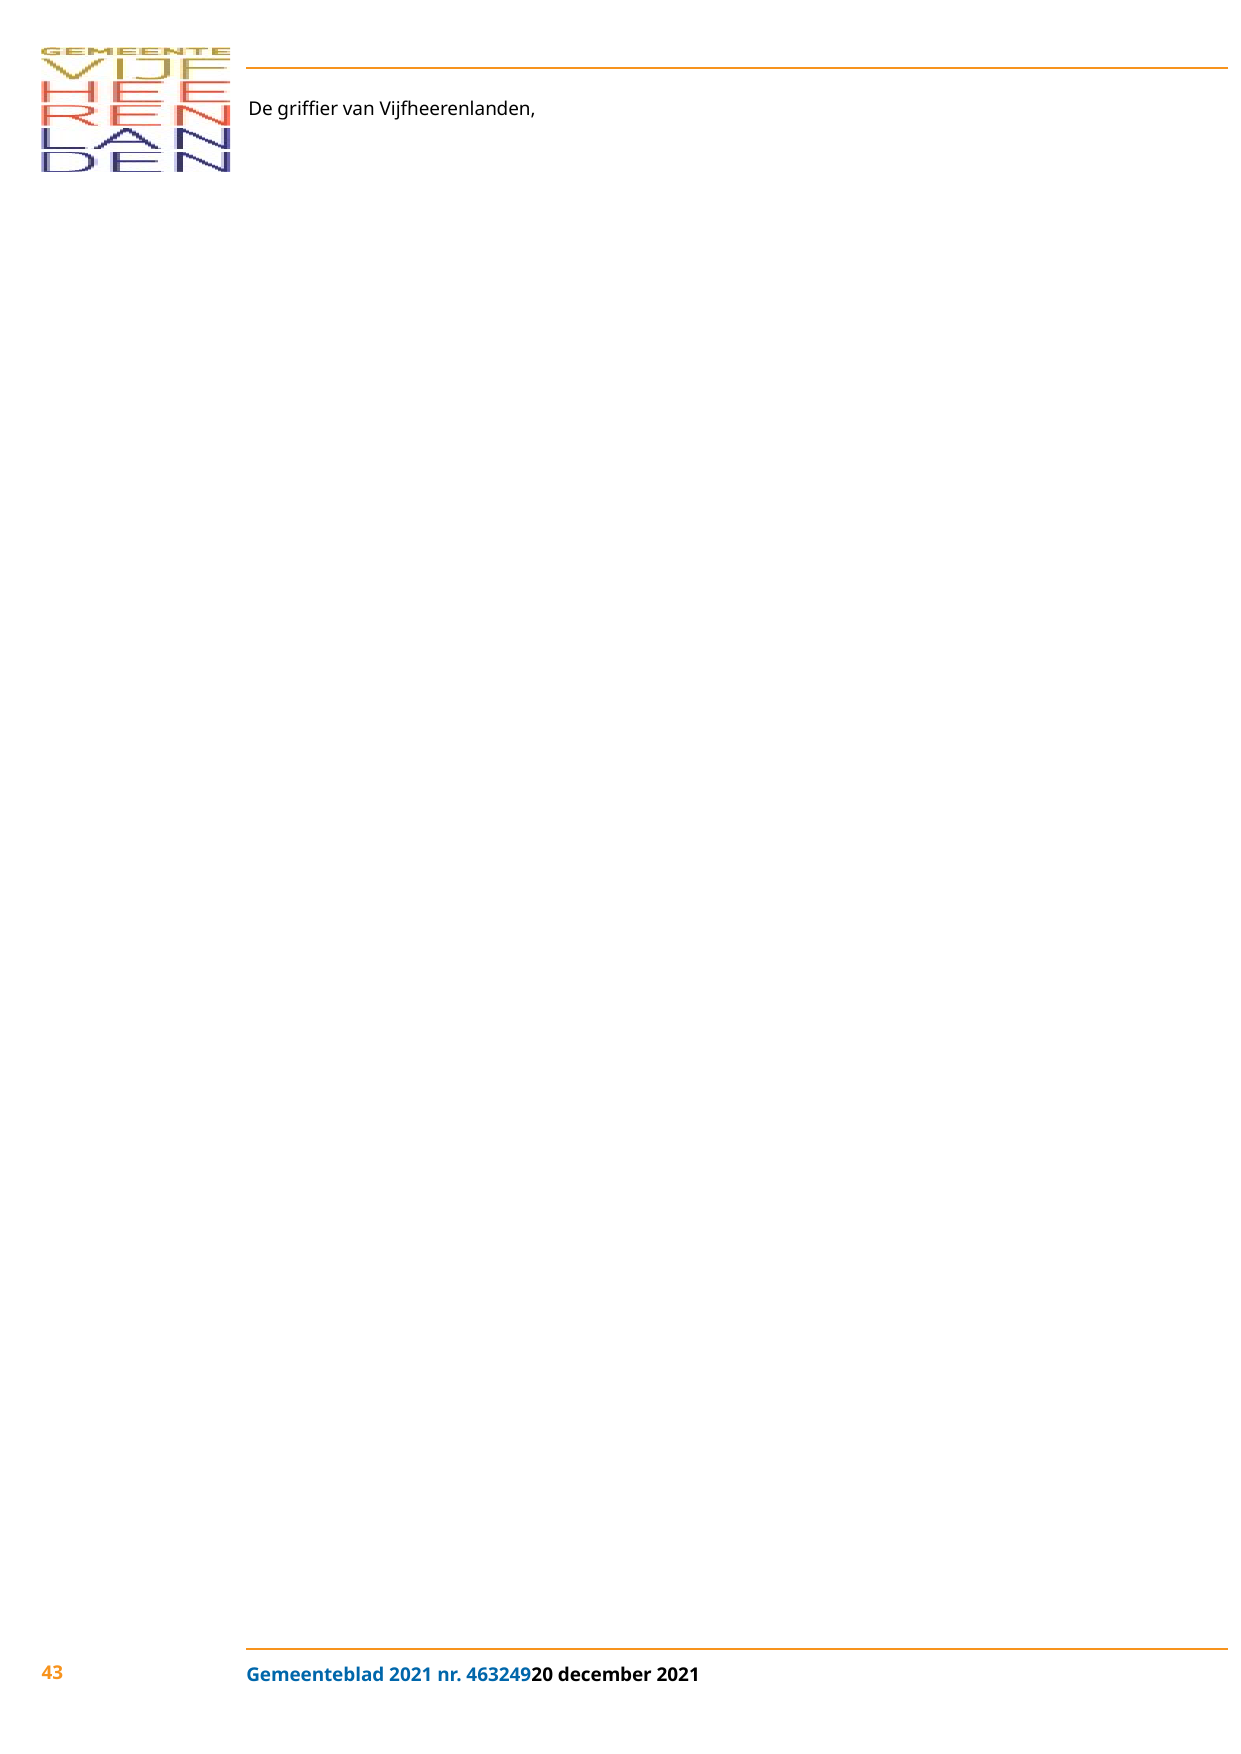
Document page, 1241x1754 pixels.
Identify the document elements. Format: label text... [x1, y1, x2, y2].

text De griffier van Vijfheerenlanden, [248, 95, 1152, 121]
picture [41, 47, 231, 172]
